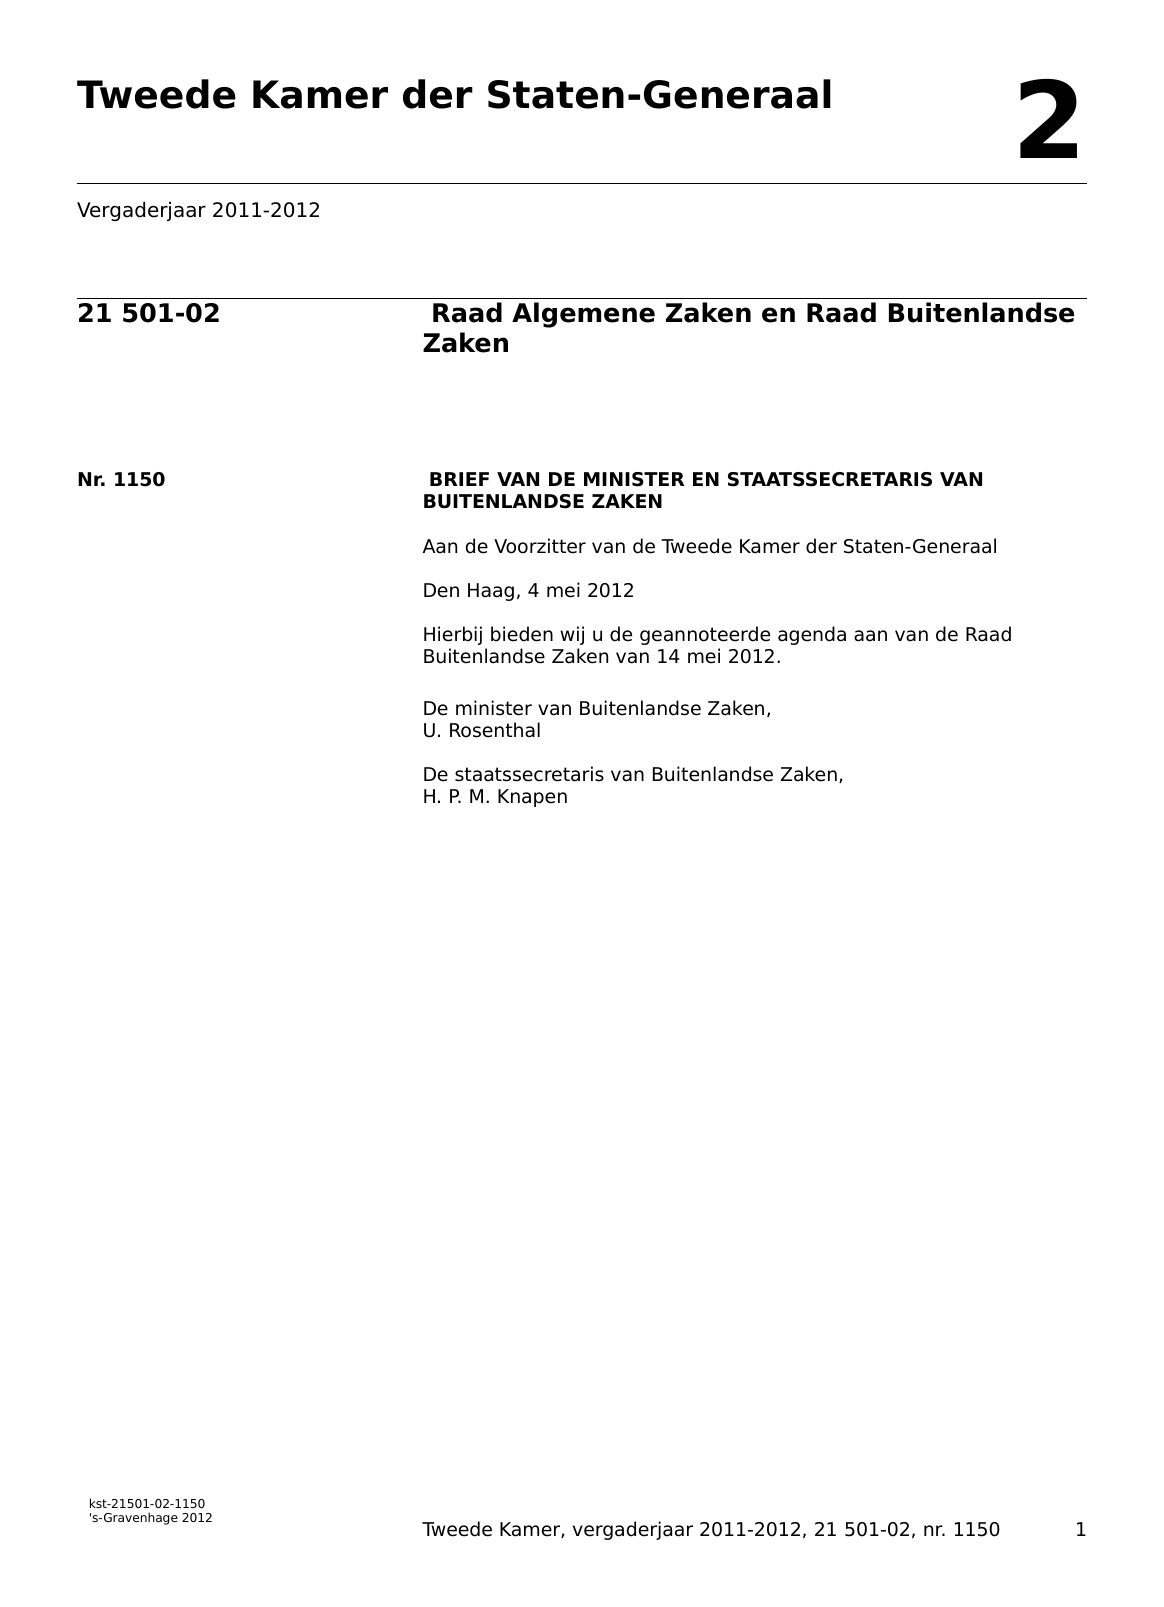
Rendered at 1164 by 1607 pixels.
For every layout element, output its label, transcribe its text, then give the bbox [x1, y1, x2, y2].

text Den Haag, 4 mei 2012 [422, 580, 1087, 602]
text 's-Gravenhage 2012 [88, 1511, 323, 1525]
table_cell Vergaderjaar 2011-2012 [77, 184, 1087, 298]
text kst-21501-02-1150 [88, 1497, 323, 1511]
text De staatssecretaris van Buitenlandse Zaken, H. P. M. Knapen [422, 764, 1087, 808]
table_header Tweede Kamer der Staten-Generaal [77, 59, 886, 183]
subtitle 21 501-02 Raad Algemene Zaken en Raad Buitenlandse Zaken [77, 299, 1087, 358]
text Hierbij bieden wij u de geannoteerde agenda aan van de Raad Buitenlandse Zaken van 14 mei 2012. [422, 624, 1087, 668]
text De minister van Buitenlandse Zaken, U. Rosenthal [422, 698, 1087, 742]
table_header 2 [886, 59, 1087, 183]
text Aan de Voorzitter van de Tweede Kamer der Staten-Generaal [422, 536, 1087, 557]
subtitle Nr. 1150 BRIEF VAN DE MINISTER EN STAATSSECRETARIS VAN BUITENLANDSE ZAKEN [77, 469, 1087, 513]
